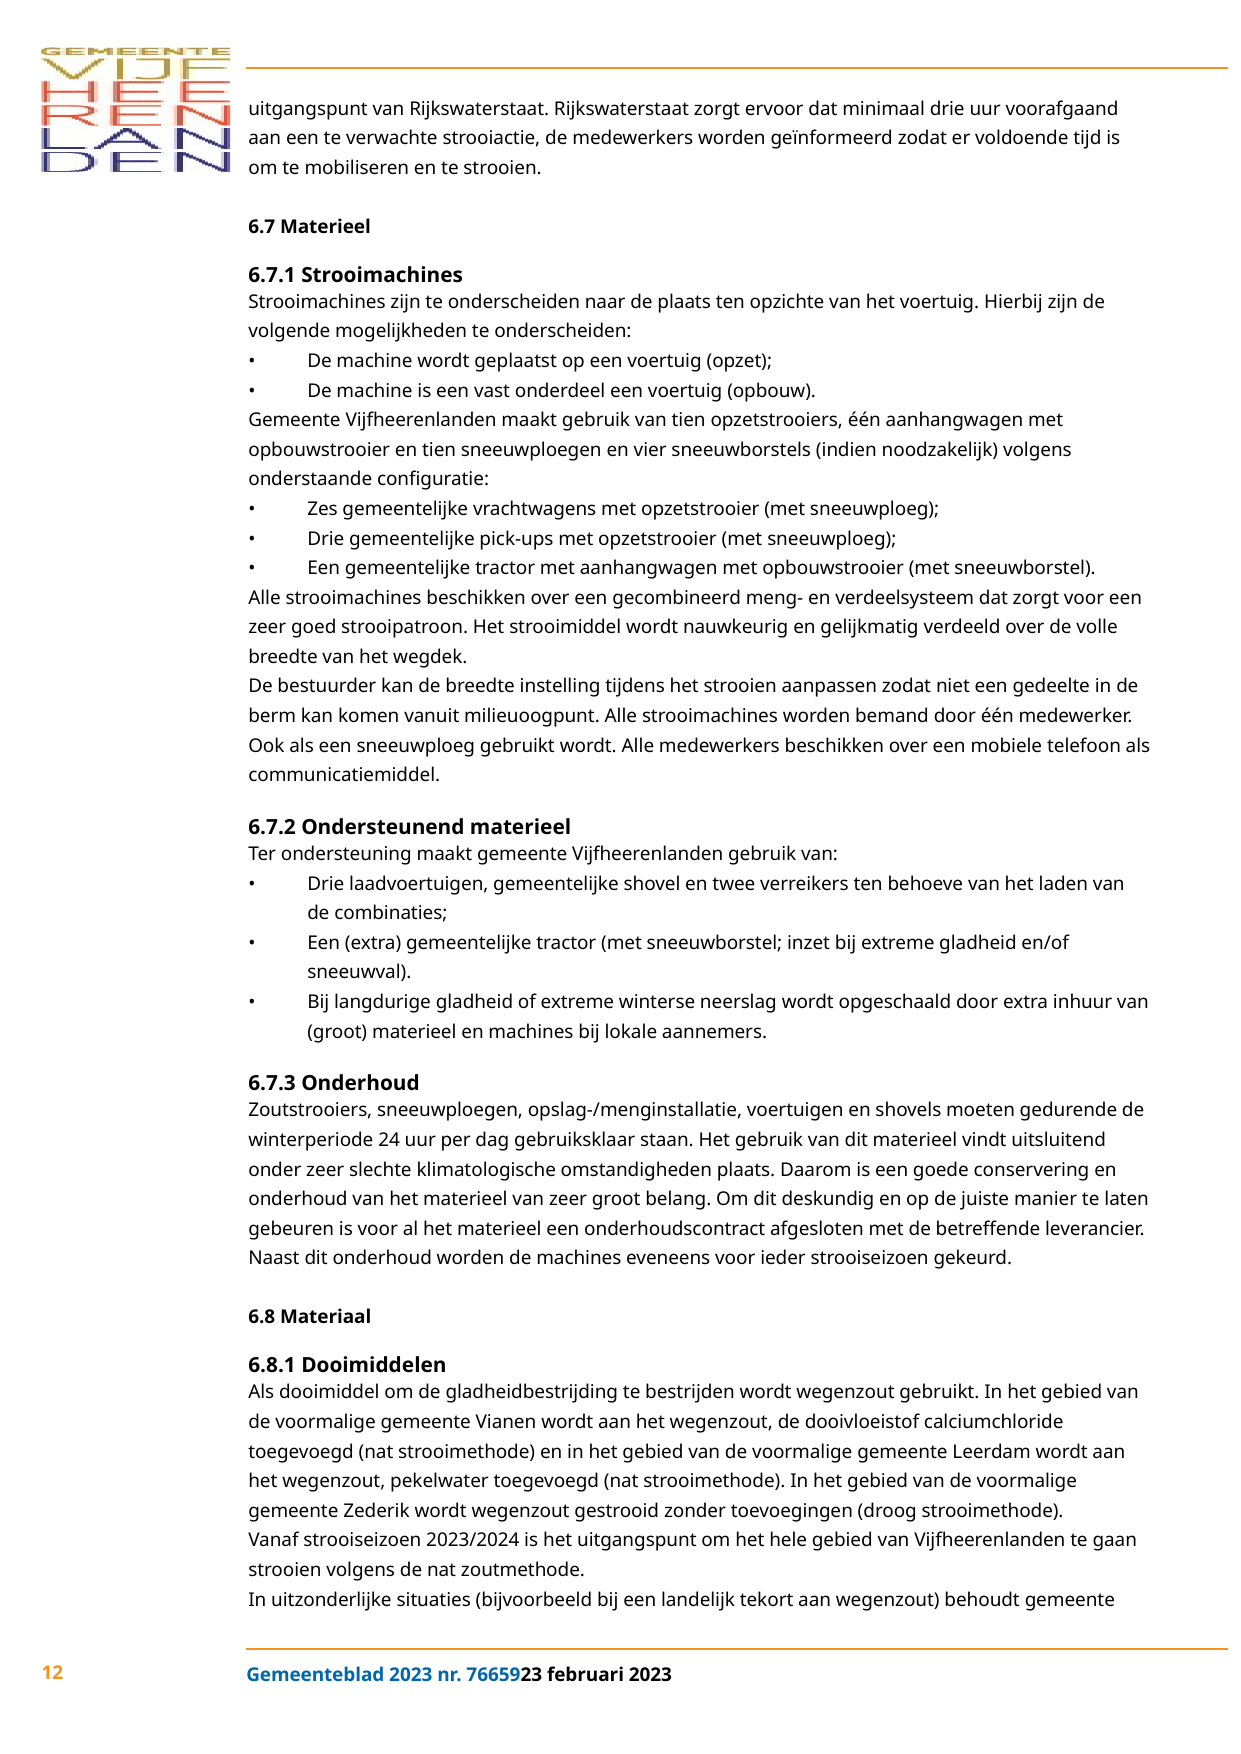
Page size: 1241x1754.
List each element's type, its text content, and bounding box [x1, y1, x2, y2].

text Strooimachines zijn te onderscheiden naar de plaats ten opzichte van het voertuig. Hierbij zijn de volgende mogelijkheden te onderscheiden: [248, 288, 1152, 343]
list Bij langdurige gladheid of extreme winterse neerslag wordt opgeschaald door extra inhuur van (groot) materieel en machines bij lokale aannemers. [248, 988, 1152, 1043]
text 6.7 Materieel [248, 213, 1152, 239]
text 6.7.3 Onderhoud [248, 1068, 1152, 1097]
picture [41, 47, 231, 172]
text Vanaf strooiseizoen 2023/2024 is het uitgangspunt om het hele gebied van Vijfheerenlanden te gaan strooien volgens de nat zoutmethode. [248, 1527, 1152, 1582]
text 6.8.1 Dooimiddelen [248, 1350, 1152, 1379]
text Ter ondersteuning maakt gemeente Vijfheerenlanden gebruik van: [248, 840, 1152, 866]
list Een (extra) gemeentelijke tractor (met sneeuwborstel; inzet bij extreme gladheid en/of sneeuwval). [248, 929, 1152, 984]
text In uitzonderlijke situaties (bijvoorbeeld bij een landelijk tekort aan wegenzout) behoudt gemeente [248, 1586, 1152, 1612]
list Drie gemeentelijke pick-ups met opzetstrooier (met sneeuwploeg); [248, 525, 1152, 551]
list Een gemeentelijke tractor met aanhangwagen met opbouwstrooier (met sneeuwborstel). [248, 554, 1152, 580]
list De machine is een vast onderdeel een voertuig (opbouw). [248, 377, 1152, 403]
text Zoutstrooiers, sneeuwploegen, opslag-/menginstallatie, voertuigen en shovels moeten gedurende de winterperiode 24 uur per dag gebruiksklaar staan. Het gebruik van dit materieel vindt uitsluitend onder zeer slechte klimatologische omstandigheden plaats. Daarom is een goede conservering en onderhoud van het materieel van zeer groot belang. Om dit deskundig en op de juiste manier te laten gebeuren is voor al het materieel een onderhoudscontract afgesloten met de betreffende leverancier. Naast dit onderhoud worden de machines eveneens voor ieder strooiseizoen gekeurd. [248, 1097, 1152, 1270]
text Als dooimiddel om de gladheidbestrijding te bestrijden wordt wegenzout gebruikt. In het gebied van de voormalige gemeente Vianen wordt aan het wegenzout, de dooivloeistof calciumchloride toegevoegd (nat strooimethode) en in het gebied van de voormalige gemeente Leerdam wordt aan het wegenzout, pekelwater toegevoegd (nat strooimethode). In het gebied van de voormalige gemeente Zederik wordt wegenzout gestrooid zonder toevoegingen (droog strooimethode). [248, 1379, 1152, 1523]
text 6.7.2 Ondersteunend materieel [248, 812, 1152, 840]
list Drie laadvoertuigen, gemeentelijke shovel en twee verreikers ten behoeve van het laden van de combinaties; [248, 870, 1152, 925]
list Zes gemeentelijke vrachtwagens met opzetstrooier (met sneeuwploeg); [248, 495, 1152, 521]
text 6.8 Materiaal [248, 1304, 1152, 1329]
text uitgangspunt van Rijkswaterstaat. Rijkswaterstaat zorgt ervoor dat minimaal drie uur voorafgaand aan een te verwachte strooiactie, de medewerkers worden geïnformeerd zodat er voldoende tijd is om te mobiliseren en te strooien. [248, 95, 1152, 180]
text Gemeente Vijfheerenlanden maakt gebruik van tien opzetstrooiers, één aanhangwagen met opbouwstrooier en tien sneeuwploegen en vier sneeuwborstels (indien noodzakelijk) volgens onderstaande configuratie: [248, 406, 1152, 491]
text 6.7.1 Strooimachines [248, 260, 1152, 288]
list De machine wordt geplaatst op een voertuig (opzet); [248, 347, 1152, 373]
text Alle strooimachines beschikken over een gecombineerd meng- en verdeelsysteem dat zorgt voor een zeer goed strooipatroon. Het strooimiddel wordt nauwkeurig en gelijkmatig verdeeld over de volle breedte van het wegdek. [248, 584, 1152, 669]
text De bestuurder kan de breedte instelling tijdens het strooien aanpassen zodat niet een gedeelte in de berm kan komen vanuit milieuoogpunt. Alle strooimachines worden bemand door één medewerker. Ook als een sneeuwploeg gebruikt wordt. Alle medewerkers beschikken over een mobiele telefoon als communicatiemiddel. [248, 673, 1152, 787]
